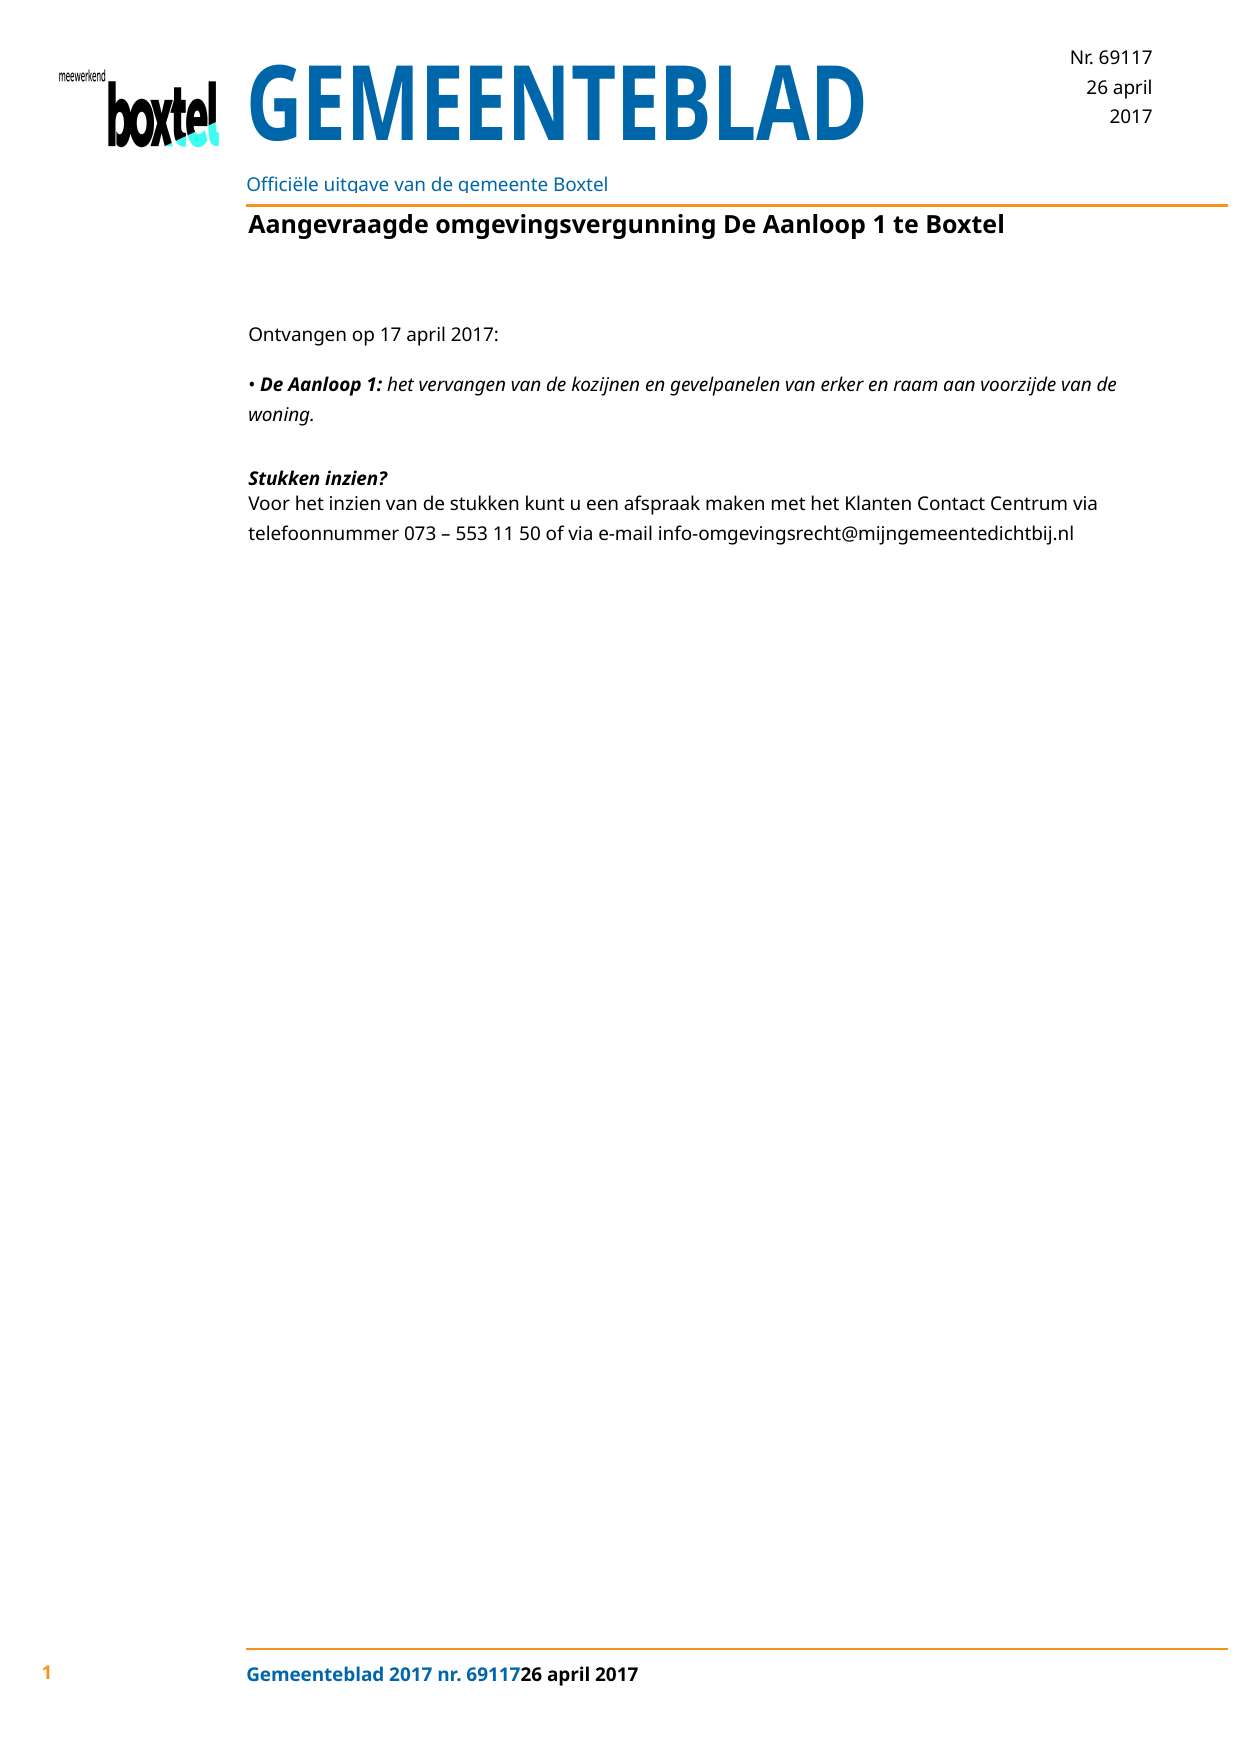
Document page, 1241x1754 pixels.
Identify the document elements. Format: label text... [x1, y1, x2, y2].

text Stukken inzien? [248, 465, 1152, 490]
picture [41, 47, 231, 172]
text • De Aanloop 1: het vervangen van de kozijnen en gevelpanelen van erker en raam aan voorzijde van de woning. [248, 371, 1152, 426]
text Voor het inzien van de stukken kunt u een afspraak maken met het Klanten Contact Centrum via telefoonnummer 073 – 553 11 50 of via e-mail info-omgevingsrecht@mijngemeentedichtbij.nl [248, 490, 1152, 546]
text Ontvangen op 17 april 2017: [248, 321, 1152, 346]
text Aangevraagde omgevingsvergunning De Aanloop 1 te Boxtel [248, 207, 1152, 241]
